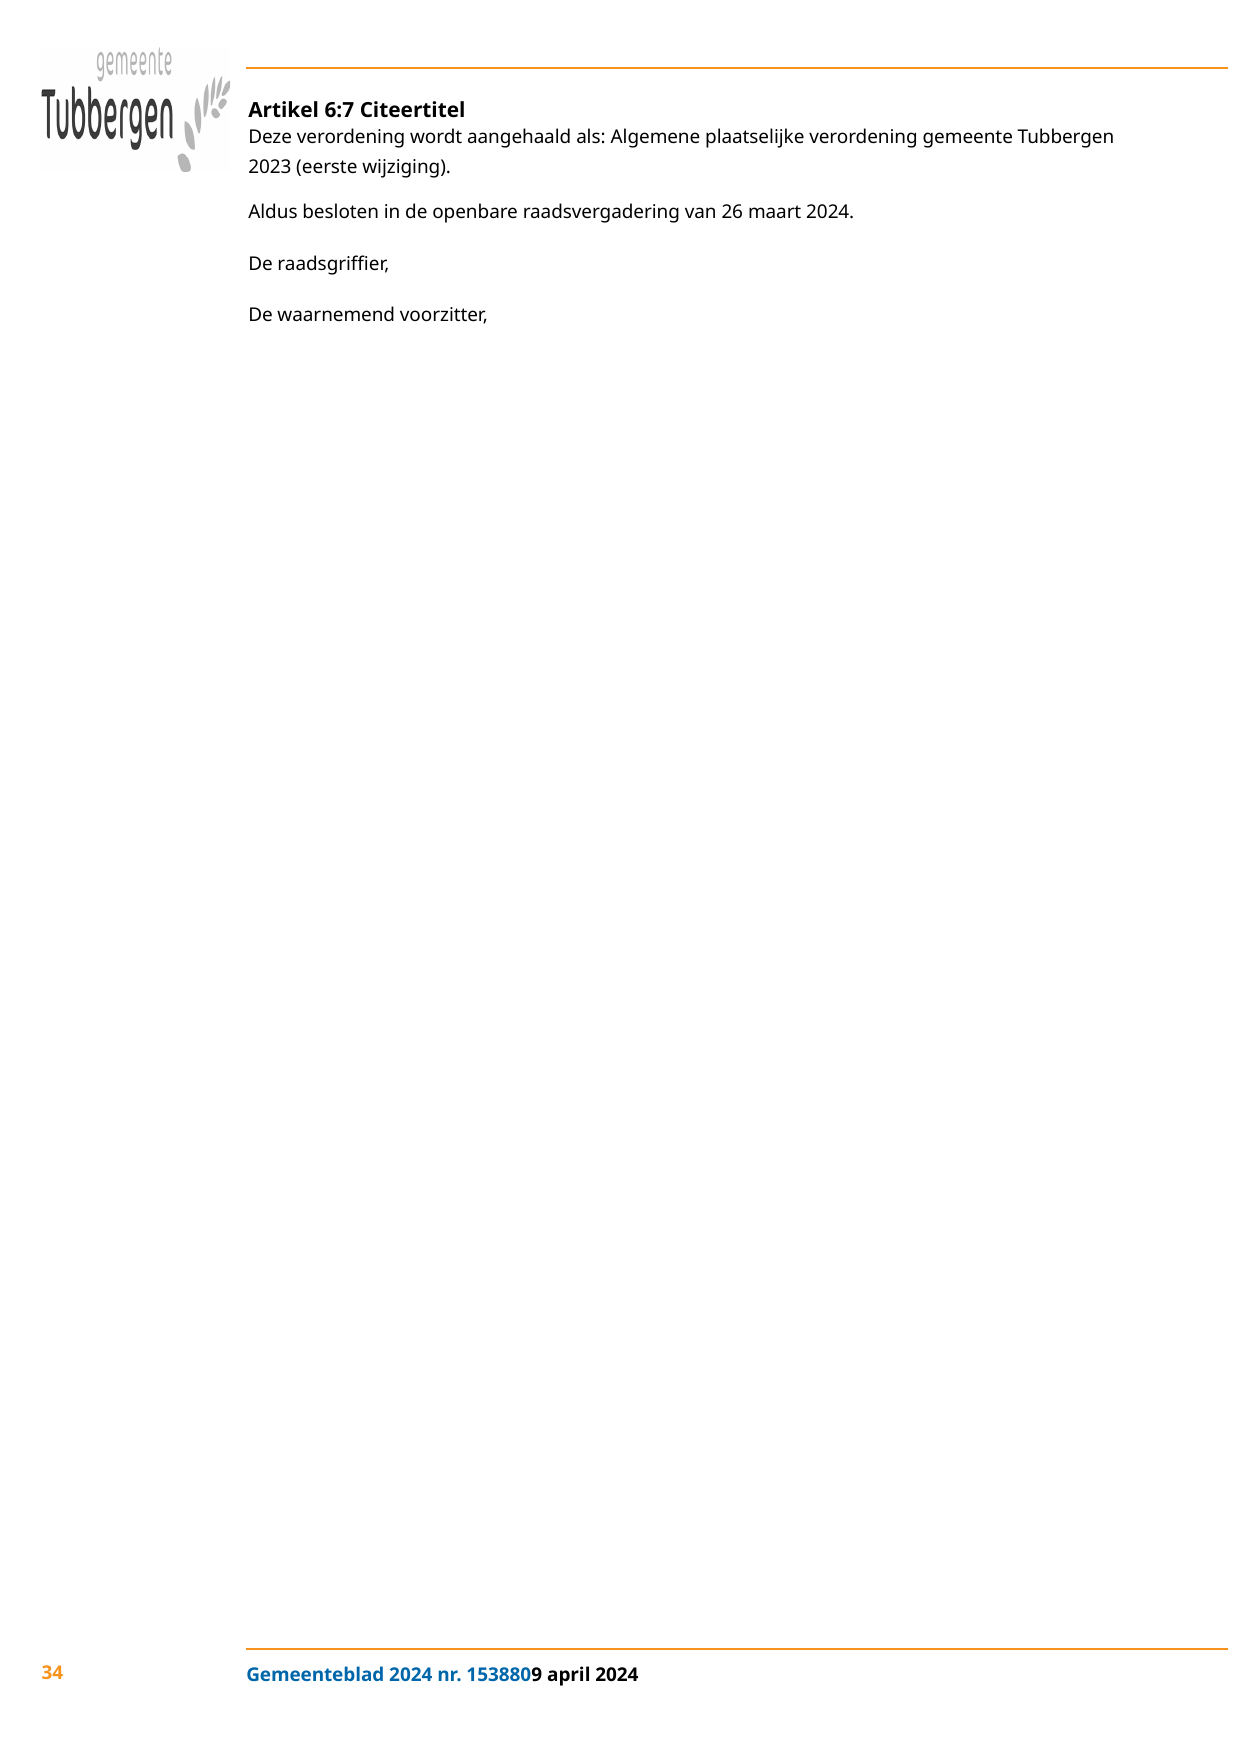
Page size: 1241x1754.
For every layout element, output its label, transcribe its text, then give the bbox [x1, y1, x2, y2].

text Deze verordening wordt aangehaald als: Algemene plaatselijke verordening gemeente Tubbergen 2023 (eerste wijziging). [248, 123, 1152, 178]
text Aldus besloten in de openbare raadsvergadering van 26 maart 2024. [248, 198, 1152, 224]
picture [41, 47, 231, 172]
text Artikel 6:7 Citeertitel [248, 95, 1152, 123]
text De raadsgriffier, [248, 250, 1152, 276]
text De waarnemend voorzitter, [248, 301, 1152, 327]
